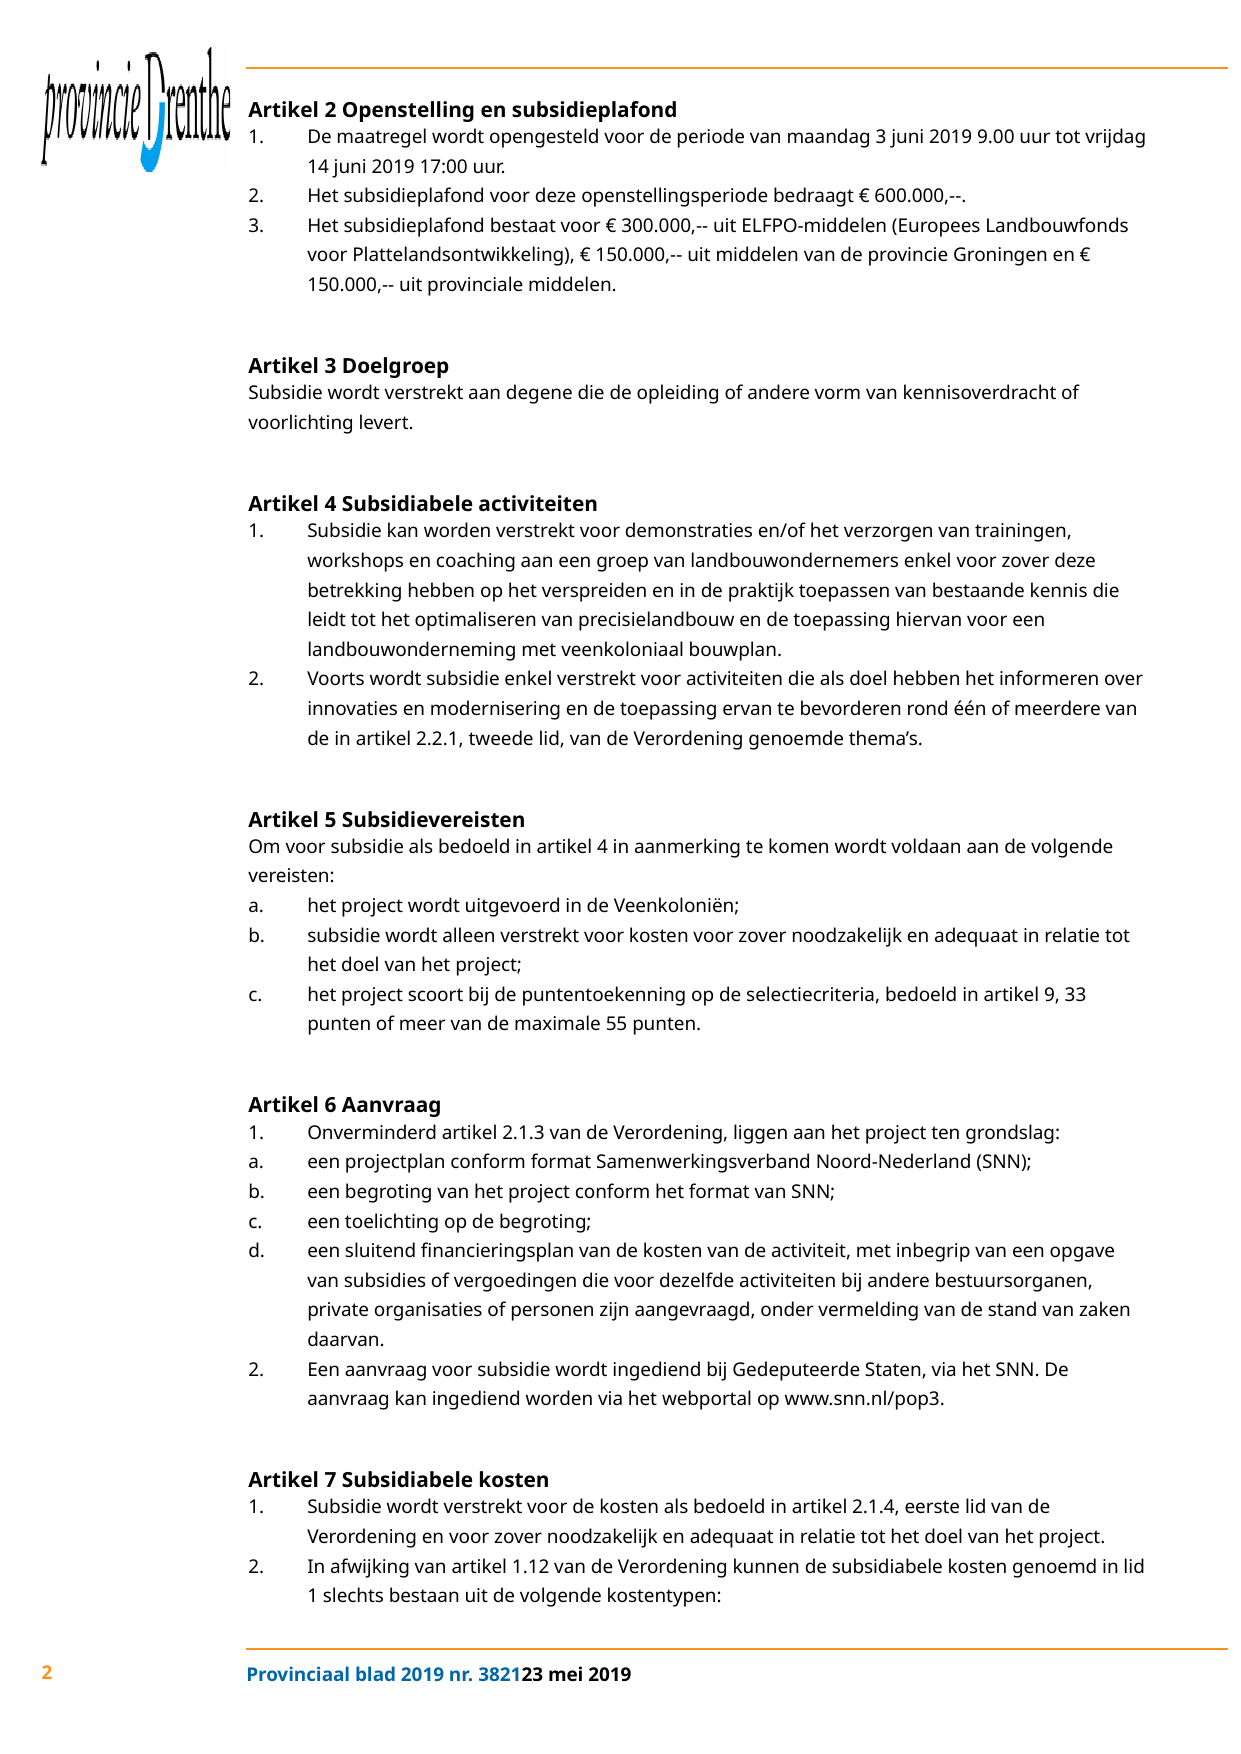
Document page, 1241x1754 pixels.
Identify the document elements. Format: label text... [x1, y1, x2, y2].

list het project wordt uitgevoerd in de Veenkoloniën; [248, 892, 1152, 918]
text Subsidie wordt verstrekt aan degene die de opleiding of andere vorm van kennisoverdracht of voorlichting levert. [248, 379, 1152, 435]
text Artikel 5 Subsidievereisten [248, 805, 1152, 833]
list In afwijking van artikel 1.12 van de Verordening kunnen de subsidiabele kosten genoemd in lid 1 slechts bestaan uit de volgende kostentypen: [248, 1553, 1152, 1608]
text Om voor subsidie als bedoeld in artikel 4 in aanmerking te komen wordt voldaan aan de volgende vereisten: [248, 833, 1152, 888]
picture [41, 47, 231, 172]
list Subsidie wordt verstrekt voor de kosten als bedoeld in artikel 2.1.4, eerste lid van de Verordening en voor zover noodzakelijk en adequaat in relatie tot het doel van het project. [248, 1494, 1152, 1549]
list Voorts wordt subsidie enkel verstrekt voor activiteiten die als doel hebben het informeren over innovaties en modernisering en de toepassing ervan te bevorderen rond één of meerdere van de in artikel 2.2.1, tweede lid, van de Verordening genoemde thema’s. [248, 666, 1152, 750]
list Subsidie kan worden verstrekt voor demonstraties en/of het verzorgen van trainingen, workshops en coaching aan een groep van landbouwondernemers enkel voor zover deze betrekking hebben op het verspreiden en in de praktijk toepassen van bestaande kennis die leidt tot het optimaliseren van precisielandbouw en de toepassing hiervan voor een landbouwonderneming met veenkoloniaal bouwplan. [248, 518, 1152, 662]
list subsidie wordt alleen verstrekt voor kosten voor zover noodzakelijk en adequaat in relatie tot het doel van het project; [248, 922, 1152, 977]
list een toelichting op de begroting; [248, 1208, 1152, 1233]
list Het subsidieplafond voor deze openstellingsperiode bedraagt € 600.000,--. [248, 182, 1152, 208]
list een begroting van het project conform het format van SNN; [248, 1178, 1152, 1204]
list De maatregel wordt opengesteld voor de periode van maandag 3 juni 2019 9.00 uur tot vrijdag 14 juni 2019 17:00 uur. [248, 123, 1152, 178]
text Artikel 3 Doelgroep [248, 351, 1152, 379]
list het project scoort bij de puntentoekenning op de selectiecriteria, bedoeld in artikel 9, 33 punten of meer van de maximale 55 punten. [248, 981, 1152, 1036]
list Onverminderd artikel 2.1.3 van de Verordening, liggen aan het project ten grondslag: [248, 1119, 1152, 1145]
text Artikel 6 Aanvraag [248, 1091, 1152, 1119]
text Artikel 7 Subsidiabele kosten [248, 1465, 1152, 1494]
text Artikel 2 Openstelling en subsidieplafond [248, 95, 1152, 123]
text Artikel 4 Subsidiabele activiteiten [248, 489, 1152, 518]
list Het subsidieplafond bestaat voor € 300.000,-- uit ELFPO-middelen (Europees Landbouwfonds voor Plattelandsontwikkeling), € 150.000,-- uit middelen van de provincie Groningen en € 150.000,-- uit provinciale middelen. [248, 212, 1152, 297]
list een projectplan conform format Samenwerkingsverband Noord-Nederland (SNN); [248, 1149, 1152, 1174]
list een sluitend financieringsplan van de kosten van de activiteit, met inbegrip van een opgave van subsidies of vergoedingen die voor dezelfde activiteiten bij andere bestuursorganen, private organisaties of personen zijn aangevraagd, onder vermelding van de stand van zaken daarvan. [248, 1237, 1152, 1352]
list Een aanvraag voor subsidie wordt ingediend bij Gedeputeerde Staten, via het SNN. De aanvraag kan ingediend worden via het webportal op www.snn.nl/pop3. [248, 1356, 1152, 1411]
